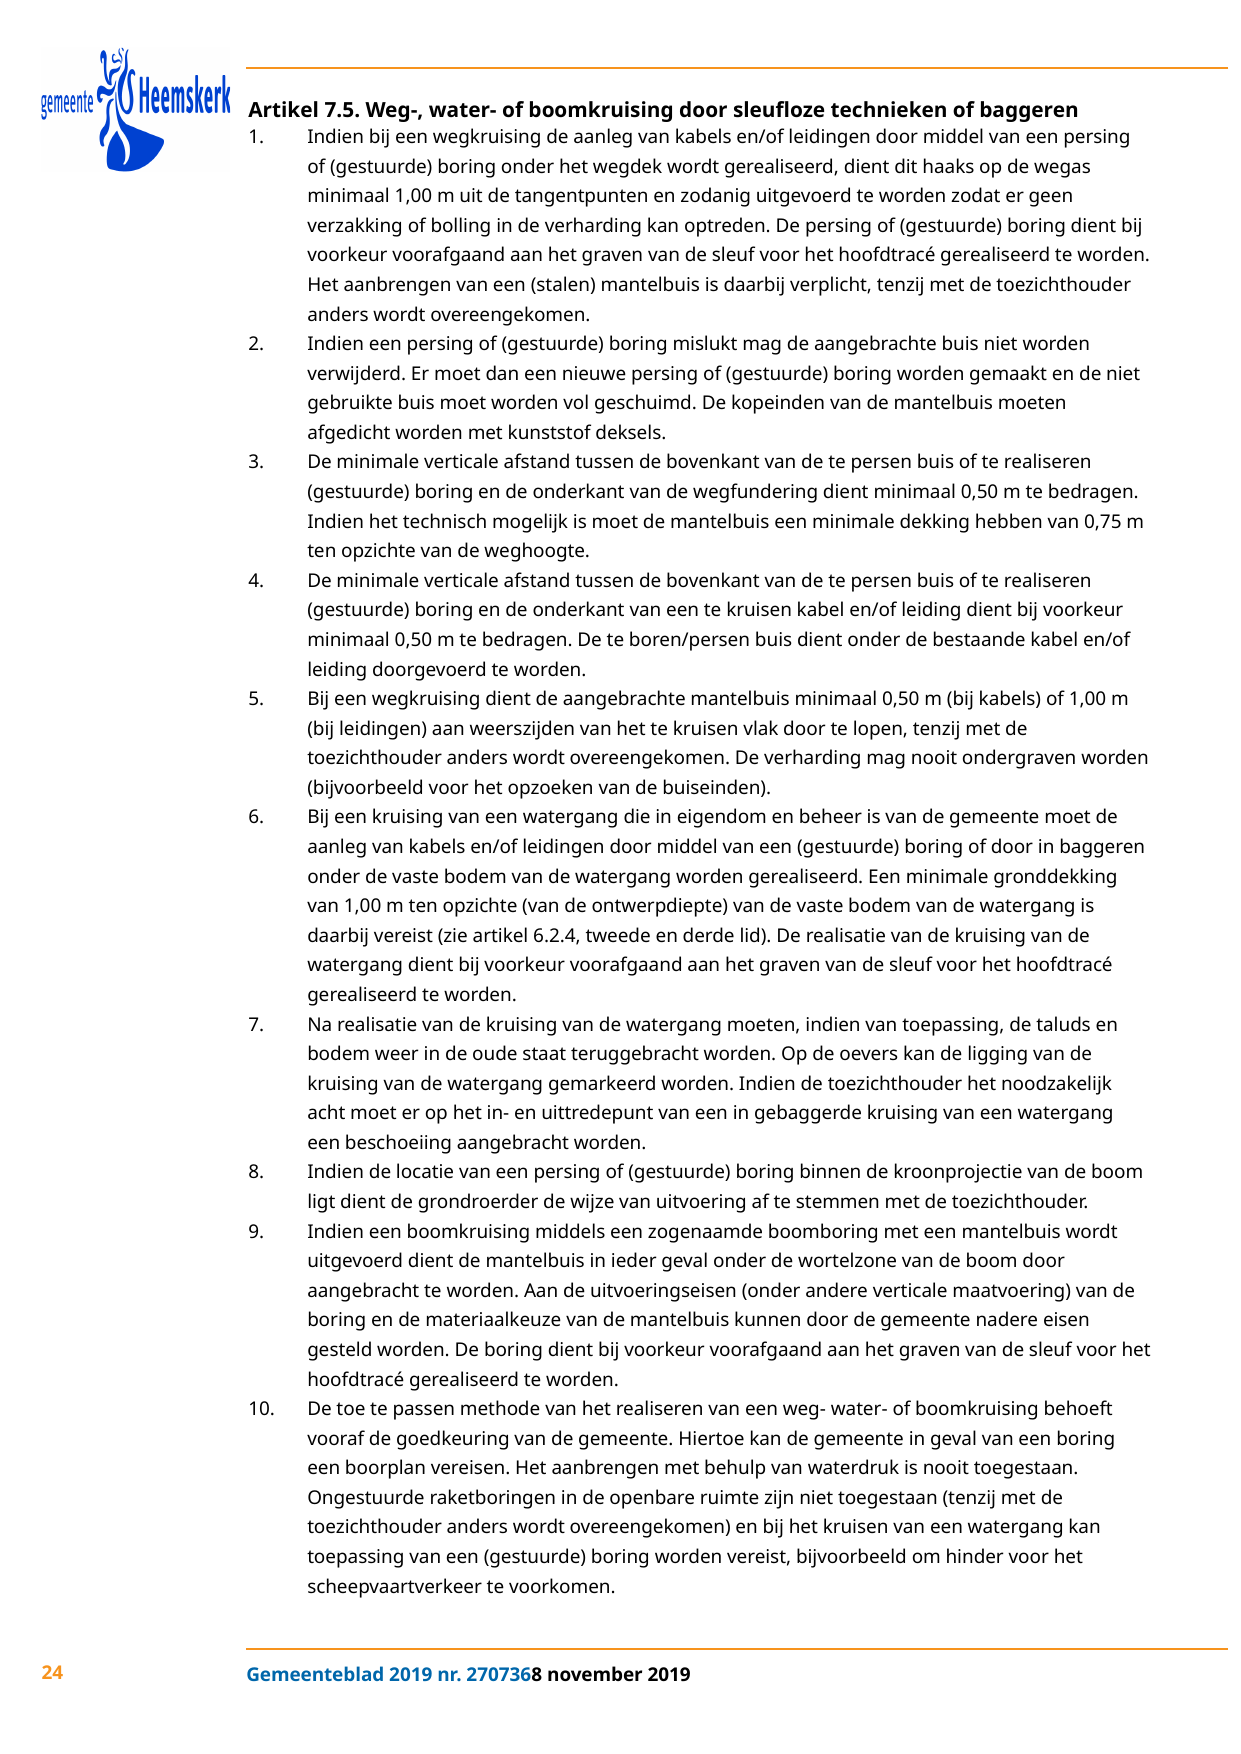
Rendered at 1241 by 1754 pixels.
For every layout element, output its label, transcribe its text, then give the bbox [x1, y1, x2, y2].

list Indien een boomkruising middels een zogenaamde boomboring met een mantelbuis wordt uitgevoerd dient de mantelbuis in ieder geval onder de wortelzone van de boom door aangebracht te worden. Aan de uitvoeringseisen (onder andere verticale maatvoering) van de boring en de materiaalkeuze van de mantelbuis kunnen door de gemeente nadere eisen gesteld worden. De boring dient bij voorkeur voorafgaand aan het graven van de sleuf voor het hoofdtracé gerealiseerd te worden. [248, 1218, 1152, 1391]
list Bij een wegkruising dient de aangebrachte mantelbuis minimaal 0,50 m (bij kabels) of 1,00 m (bij leidingen) aan weerszijden van het te kruisen vlak door te lopen, tenzij met de toezichthouder anders wordt overeengekomen. De verharding mag nooit ondergraven worden (bijvoorbeeld voor het opzoeken van de buiseinden). [248, 685, 1152, 800]
picture [41, 47, 231, 172]
list De minimale verticale afstand tussen de bovenkant van de te persen buis of te realiseren (gestuurde) boring en de onderkant van de wegfundering dient minimaal 0,50 m te bedragen. Indien het technisch mogelijk is moet de mantelbuis een minimale dekking hebben van 0,75 m ten opzichte van de weghoogte. [248, 449, 1152, 563]
list Indien de locatie van een persing of (gestuurde) boring binnen de kroonprojectie van de boom ligt dient de grondroerder de wijze van uitvoering af te stemmen met de toezichthouder. [248, 1159, 1152, 1214]
list Indien bij een wegkruising de aanleg van kabels en/of leidingen door middel van een persing of (gestuurde) boring onder het wegdek wordt gerealiseerd, dient dit haaks op de wegas minimaal 1,00 m uit de tangentpunten en zodanig uitgevoerd te worden zodat er geen verzakking of bolling in de verharding kan optreden. De persing of (gestuurde) boring dient bij voorkeur voorafgaand aan het graven van de sleuf voor het hoofdtracé gerealiseerd te worden. Het aanbrengen van een (stalen) mantelbuis is daarbij verplicht, tenzij met de toezichthouder anders wordt overeengekomen. [248, 123, 1152, 326]
list De toe te passen methode van het realiseren van een weg- water- of boomkruising behoeft vooraf de goedkeuring van de gemeente. Hiertoe kan de gemeente in geval van een boring een boorplan vereisen. Het aanbrengen met behulp van waterdruk is nooit toegestaan. Ongestuurde raketboringen in de openbare ruimte zijn niet toegestaan (tenzij met de toezichthouder anders wordt overeengekomen) en bij het kruisen van een watergang kan toepassing van een (gestuurde) boring worden vereist, bijvoorbeeld om hinder voor het scheepvaartverkeer te voorkomen. [248, 1395, 1152, 1598]
list Na realisatie van de kruising van de watergang moeten, indien van toepassing, de taluds en bodem weer in de oude staat teruggebracht worden. Op de oevers kan de ligging van de kruising van de watergang gemarkeerd worden. Indien de toezichthouder het noodzakelijk acht moet er op het in- en uittredepunt van een in gebaggerde kruising van een watergang een beschoeiing aangebracht worden. [248, 1011, 1152, 1155]
list Bij een kruising van een watergang die in eigendom en beheer is van de gemeente moet de aanleg van kabels en/of leidingen door middel van een (gestuurde) boring of door in baggeren onder de vaste bodem van de watergang worden gerealiseerd. Een minimale gronddekking van 1,00 m ten opzichte (van de ontwerpdiepte) van de vaste bodem van de watergang is daarbij vereist (zie artikel 6.2.4, tweede en derde lid). De realisatie van de kruising van de watergang dient bij voorkeur voorafgaand aan het graven van de sleuf voor het hoofdtracé gerealiseerd te worden. [248, 804, 1152, 1007]
text Artikel 7.5. Weg-, water- of boomkruising door sleufloze technieken of baggeren [248, 95, 1152, 123]
list Indien een persing of (gestuurde) boring mislukt mag de aangebrachte buis niet worden verwijderd. Er moet dan een nieuwe persing of (gestuurde) boring worden gemaakt en de niet gebruikte buis moet worden vol geschuimd. De kopeinden van de mantelbuis moeten afgedicht worden met kunststof deksels. [248, 330, 1152, 445]
list De minimale verticale afstand tussen de bovenkant van de te persen buis of te realiseren (gestuurde) boring en de onderkant van een te kruisen kabel en/of leiding dient bij voorkeur minimaal 0,50 m te bedragen. De te boren/persen buis dient onder de bestaande kabel en/of leiding doorgevoerd te worden. [248, 567, 1152, 681]
